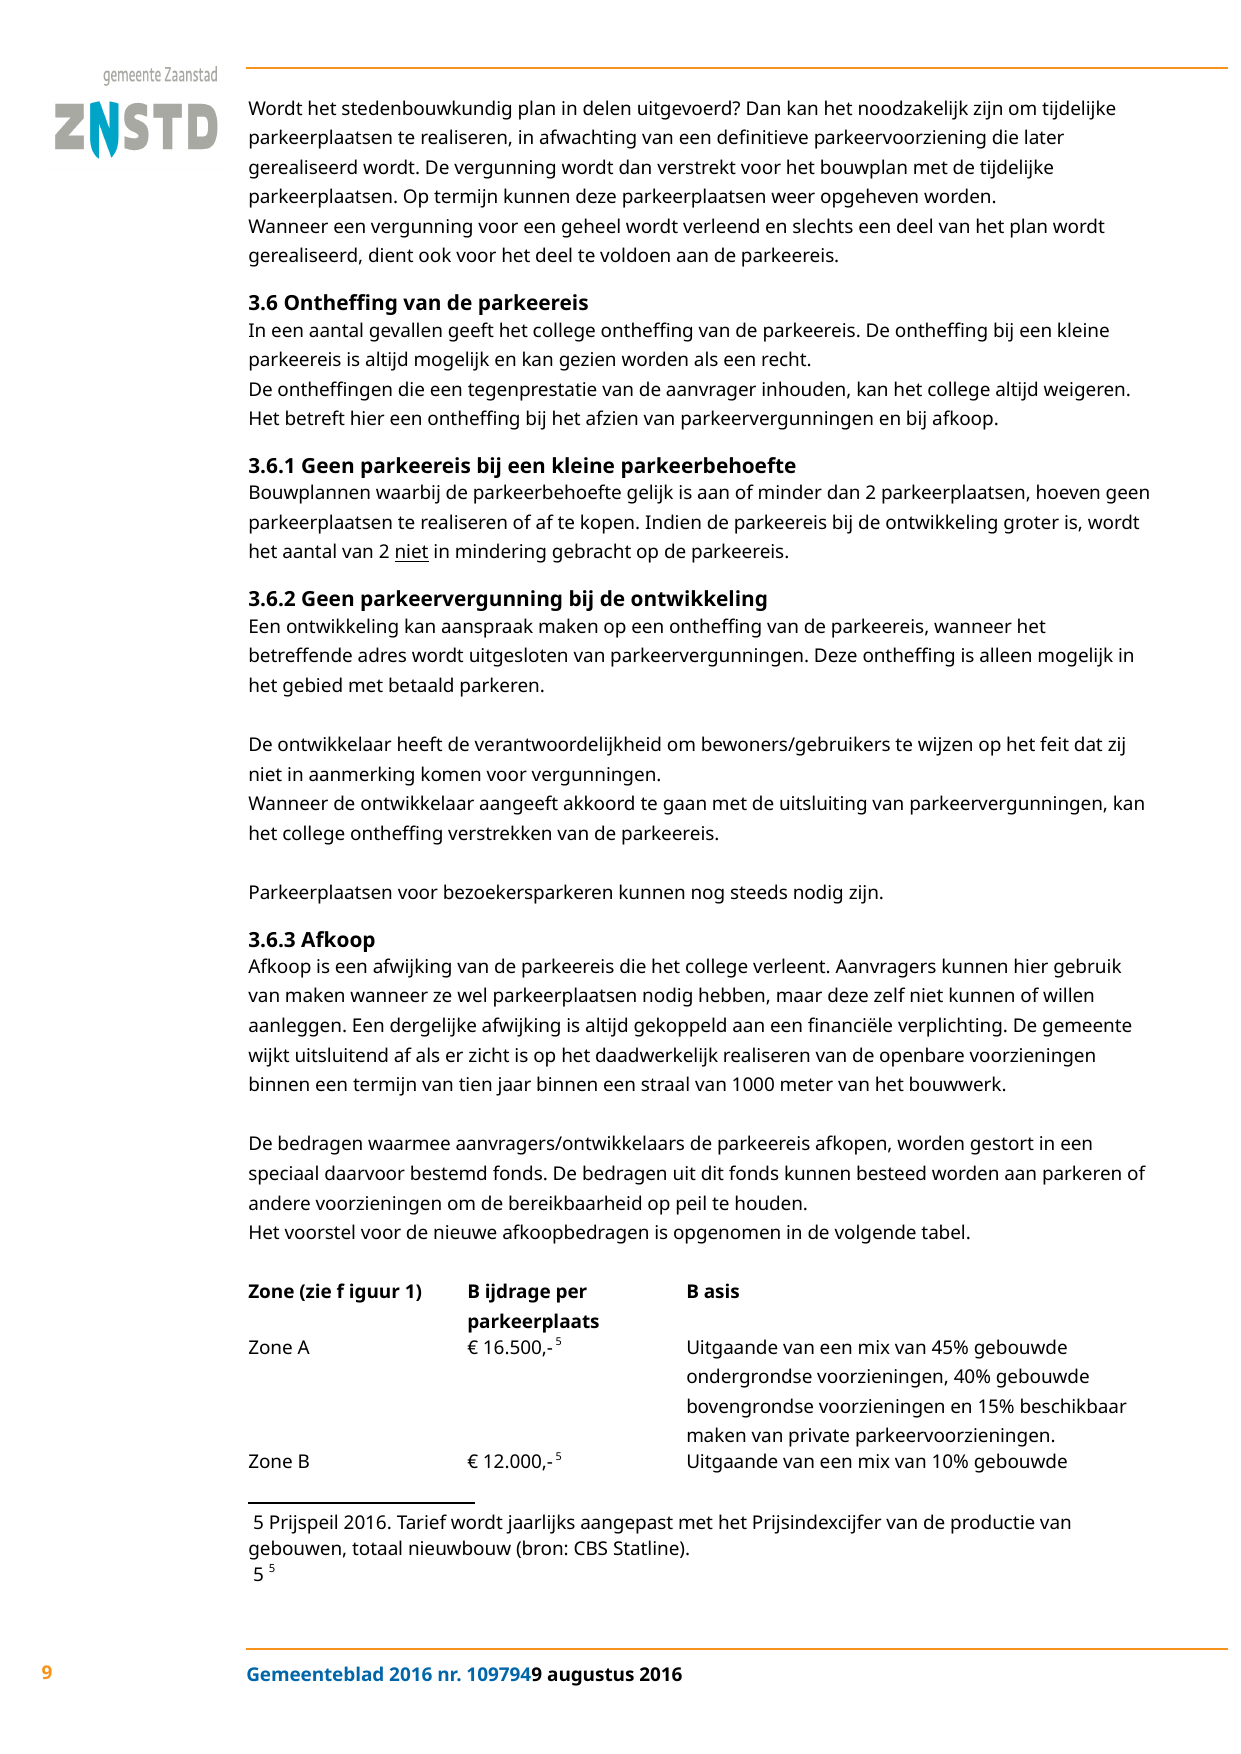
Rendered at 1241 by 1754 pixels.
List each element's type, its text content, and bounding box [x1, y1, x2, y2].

text 3.6.1 Geen parkeereis bij een kleine parkeerbehoefte [248, 451, 1152, 479]
text Wanneer een vergunning voor een geheel wordt verleend en slechts een deel van het plan wordt gerealiseerd, dient ook voor het deel te voldoen aan de parkeereis. [248, 213, 1152, 268]
text Parkeerplaatsen voor bezoekersparkeren kunnen nog steeds nodig zijn. [248, 879, 1152, 905]
text Wanneer de ontwikkelaar aangeeft akkoord te gaan met de uitsluiting van parkeervergunningen, kan het college ontheffing verstrekken van de parkeereis. [248, 790, 1152, 846]
table_header B asis [686, 1279, 1152, 1334]
text 3.6.2 Geen parkeervergunning bij de ontwikkeling [248, 584, 1152, 613]
table_cell € 16.500,- [467, 1334, 686, 1448]
text Bouwplannen waarbij de parkeerbehoefte gelijk is aan of minder dan 2 parkeerplaatsen, hoeven geen parkeerplaatsen te realiseren of af te kopen. Indien de parkeereis bij de ontwikkeling groter is, wordt het aantal van 2 niet in mindering gebracht op de parkeereis. [248, 479, 1152, 564]
table_header Zone (zie f iguur 1) [248, 1279, 467, 1334]
text De ontwikkelaar heeft de verantwoordelijkheid om bewoners/gebruikers te wijzen op het feit dat zij niet in aanmerking komen voor vergunningen. [248, 731, 1152, 786]
text Afkoop is een afwijking van de parkeereis die het college verleent. Aanvragers kunnen hier gebruik van maken wanneer ze wel parkeerplaatsen nodig hebben, maar deze zelf niet kunnen of willen aanleggen. Een dergelijke afwijking is altijd gekoppeld aan een financiële verplichting. De gemeente wijkt uitsluitend af als er zicht is op het daadwerkelijk realiseren van de openbare voorzieningen binnen een termijn van tien jaar binnen een straal van 1000 meter van het bouwwerk. [248, 953, 1152, 1097]
text Een ontwikkeling kan aanspraak maken op een ontheffing van de parkeereis, wanneer het betreffende adres wordt uitgesloten van parkeervergunningen. Deze ontheffing is alleen mogelijk in het gebied met betaald parkeren. [248, 613, 1152, 698]
table_cell Zone B [248, 1449, 467, 1474]
text De bedragen waarmee aanvragers/ontwikkelaars de parkeereis afkopen, worden gestort in een speciaal daarvoor bestemd fonds. De bedragen uit dit fonds kunnen besteed worden aan parkeren of andere voorzieningen om de bereikbaarheid op peil te houden. [248, 1131, 1152, 1216]
text Het voorstel voor de nieuwe afkoopbedragen is opgenomen in de volgende tabel. [248, 1219, 1152, 1245]
text 3.6.3 Afkoop [248, 925, 1152, 953]
table_cell Uitgaande van een mix van 10% gebouwde [686, 1449, 1152, 1474]
text De ontheffingen die een tegenprestatie van de aanvrager inhouden, kan het college altijd weigeren. Het betreft hier een ontheffing bij het afzien van parkeervergunningen en bij afkoop. [248, 376, 1152, 431]
text Wordt het stedenbouwkundig plan in delen uitgevoerd? Dan kan het noodzakelijk zijn om tijdelijke parkeerplaatsen te realiseren, in afwachting van een definitieve parkeervoorziening die later gerealiseerd wordt. De vergunning wordt dan verstrekt voor het bouwplan met de tijdelijke parkeerplaatsen. Op termijn kunnen deze parkeerplaatsen weer opgeheven worden. [248, 95, 1152, 209]
table_header B ijdrage per parkeerplaats [467, 1279, 686, 1334]
picture [41, 47, 231, 172]
table_cell Zone A [248, 1334, 467, 1448]
table_cell € 12.000,- [467, 1449, 686, 1474]
text In een aantal gevallen geeft het college ontheffing van de parkeereis. De ontheffing bij een kleine parkeereis is altijd mogelijk en kan gezien worden als een recht. [248, 317, 1152, 372]
table_cell Uitgaande van een mix van 45% gebouwde ondergrondse voorzieningen, 40% gebouwde bovengrondse voorzieningen en 15% beschikbaar maken van private parkeervoorzieningen. [686, 1334, 1152, 1448]
text 3.6 Ontheffing van de parkeereis [248, 288, 1152, 317]
